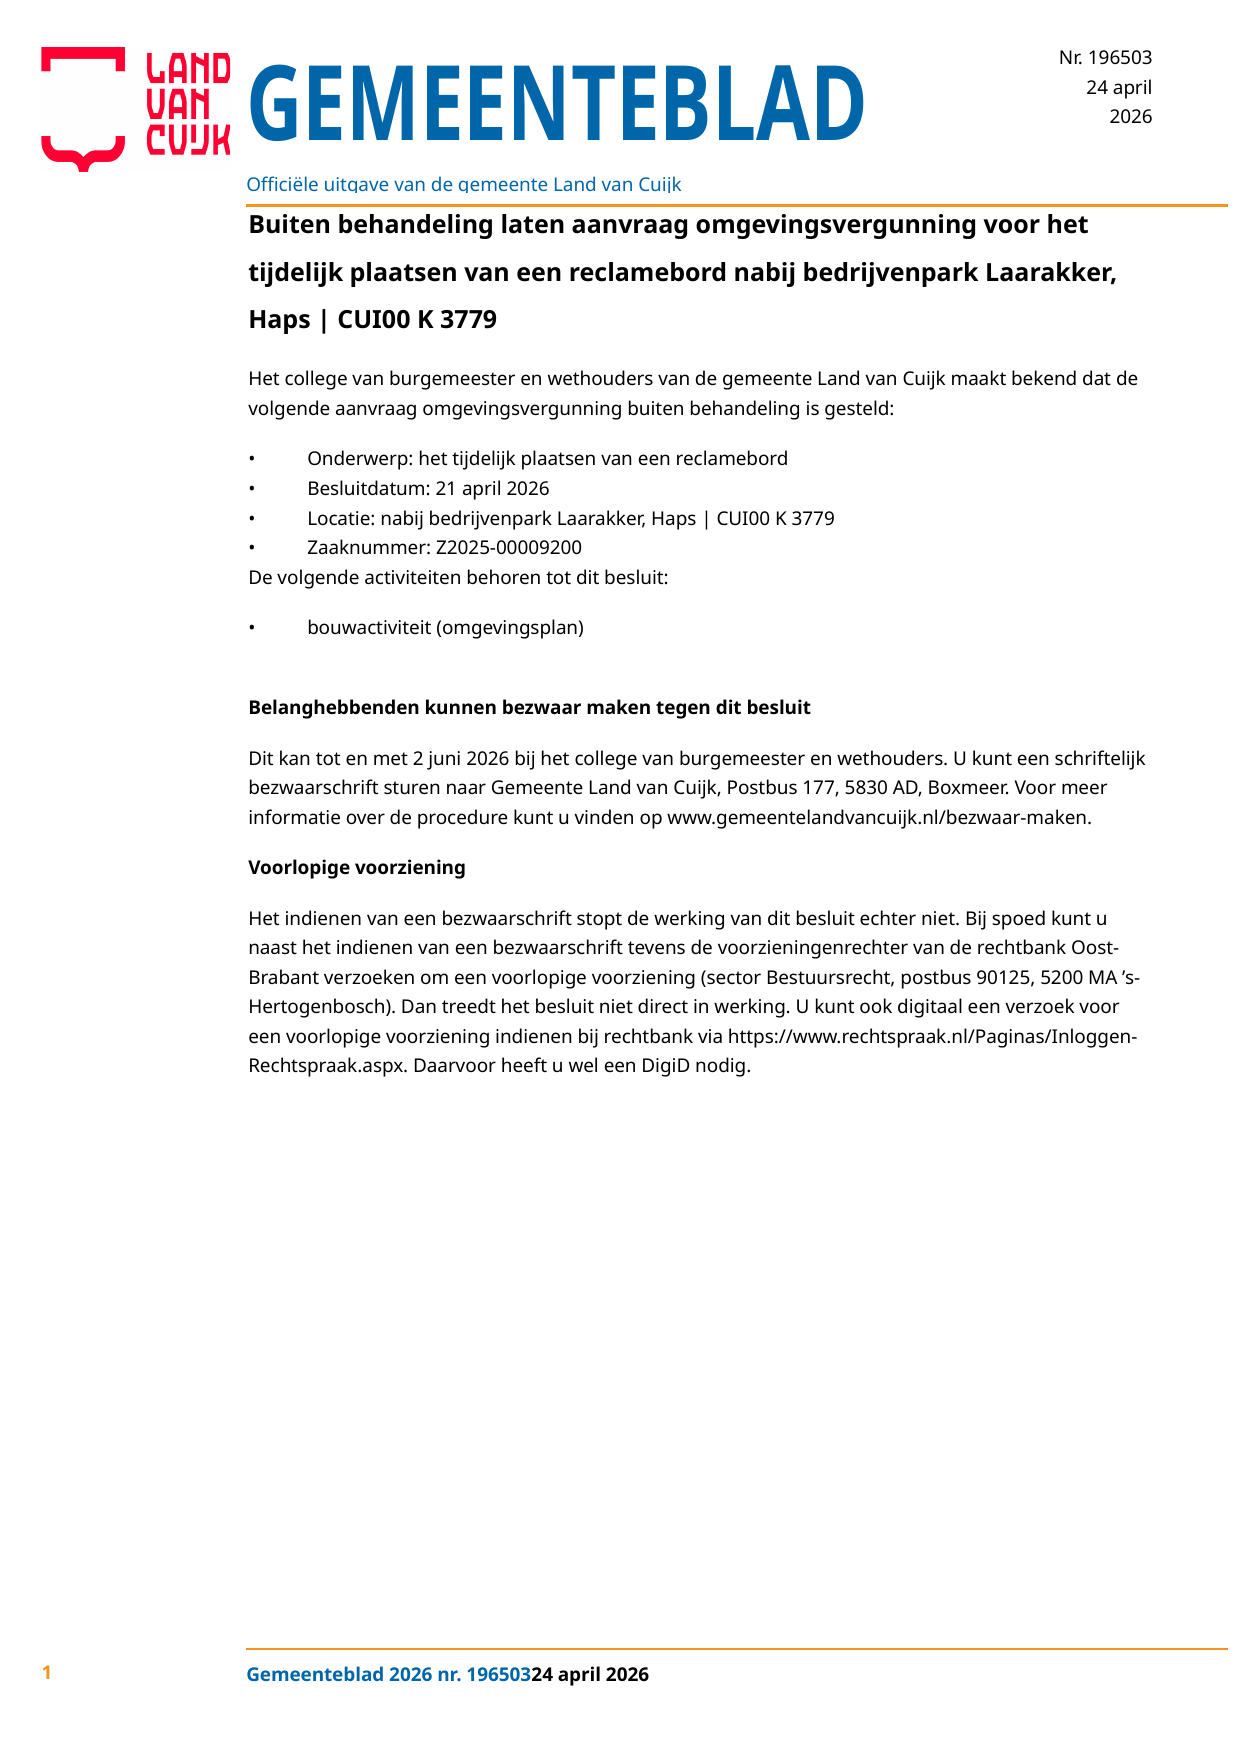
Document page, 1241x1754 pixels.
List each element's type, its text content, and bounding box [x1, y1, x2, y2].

list bouwactiviteit (omgevingsplan) [248, 614, 1152, 640]
text Het indienen van een bezwaarschrift stopt de werking van dit besluit echter niet. Bij spoed kunt u naast het indienen van een bezwaarschrift tevens de voorzieningenrechter van de rechtbank Oost-Brabant verzoeken om een voorlopige voorziening (sector Bestuursrecht, postbus 90125, 5200 MA ’s-Hertogenbosch). Dan treedt het besluit niet direct in werking. U kunt ook digitaal een verzoek voor een voorlopige voorziening indienen bij rechtbank via https://www.rechtspraak.nl/Paginas/Inloggen-Rechtspraak.aspx. Daarvoor heeft u wel een DigiD nodig. [248, 905, 1152, 1078]
list Locatie: nabij bedrijvenpark Laarakker, Haps | CUI00 K 3779 [248, 505, 1152, 530]
list Besluitdatum: 21 april 2026 [248, 475, 1152, 501]
list Zaaknummer: Z2025-00009200 [248, 534, 1152, 560]
picture [41, 47, 231, 172]
text Belanghebbenden kunnen bezwaar maken tegen dit besluit [248, 694, 1152, 720]
text De volgende activiteiten behoren tot dit besluit: [248, 564, 1152, 589]
text Het college van burgemeester en wethouders van de gemeente Land van Cuijk maakt bekend dat de volgende aanvraag omgevingsvergunning buiten behandeling is gesteld: [248, 366, 1152, 421]
text Dit kan tot en met 2 juni 2026 bij het college van burgemeester en wethouders. U kunt een schriftelijk bezwaarschrift sturen naar Gemeente Land van Cuijk, Postbus 177, 5830 AD, Boxmeer. Voor meer informatie over de procedure kunt u vinden op www.gemeentelandvancuijk.nl/bezwaar-maken. [248, 745, 1152, 829]
list Onderwerp: het tijdelijk plaatsen van een reclamebord [248, 446, 1152, 471]
text Voorlopige voorziening [248, 854, 1152, 880]
text Buiten behandeling laten aanvraag omgevingsvergunning voor het tijdelijk plaatsen van een reclamebord nabij bedrijvenpark Laarakker, Haps | CUI00 K 3779 [248, 207, 1152, 336]
